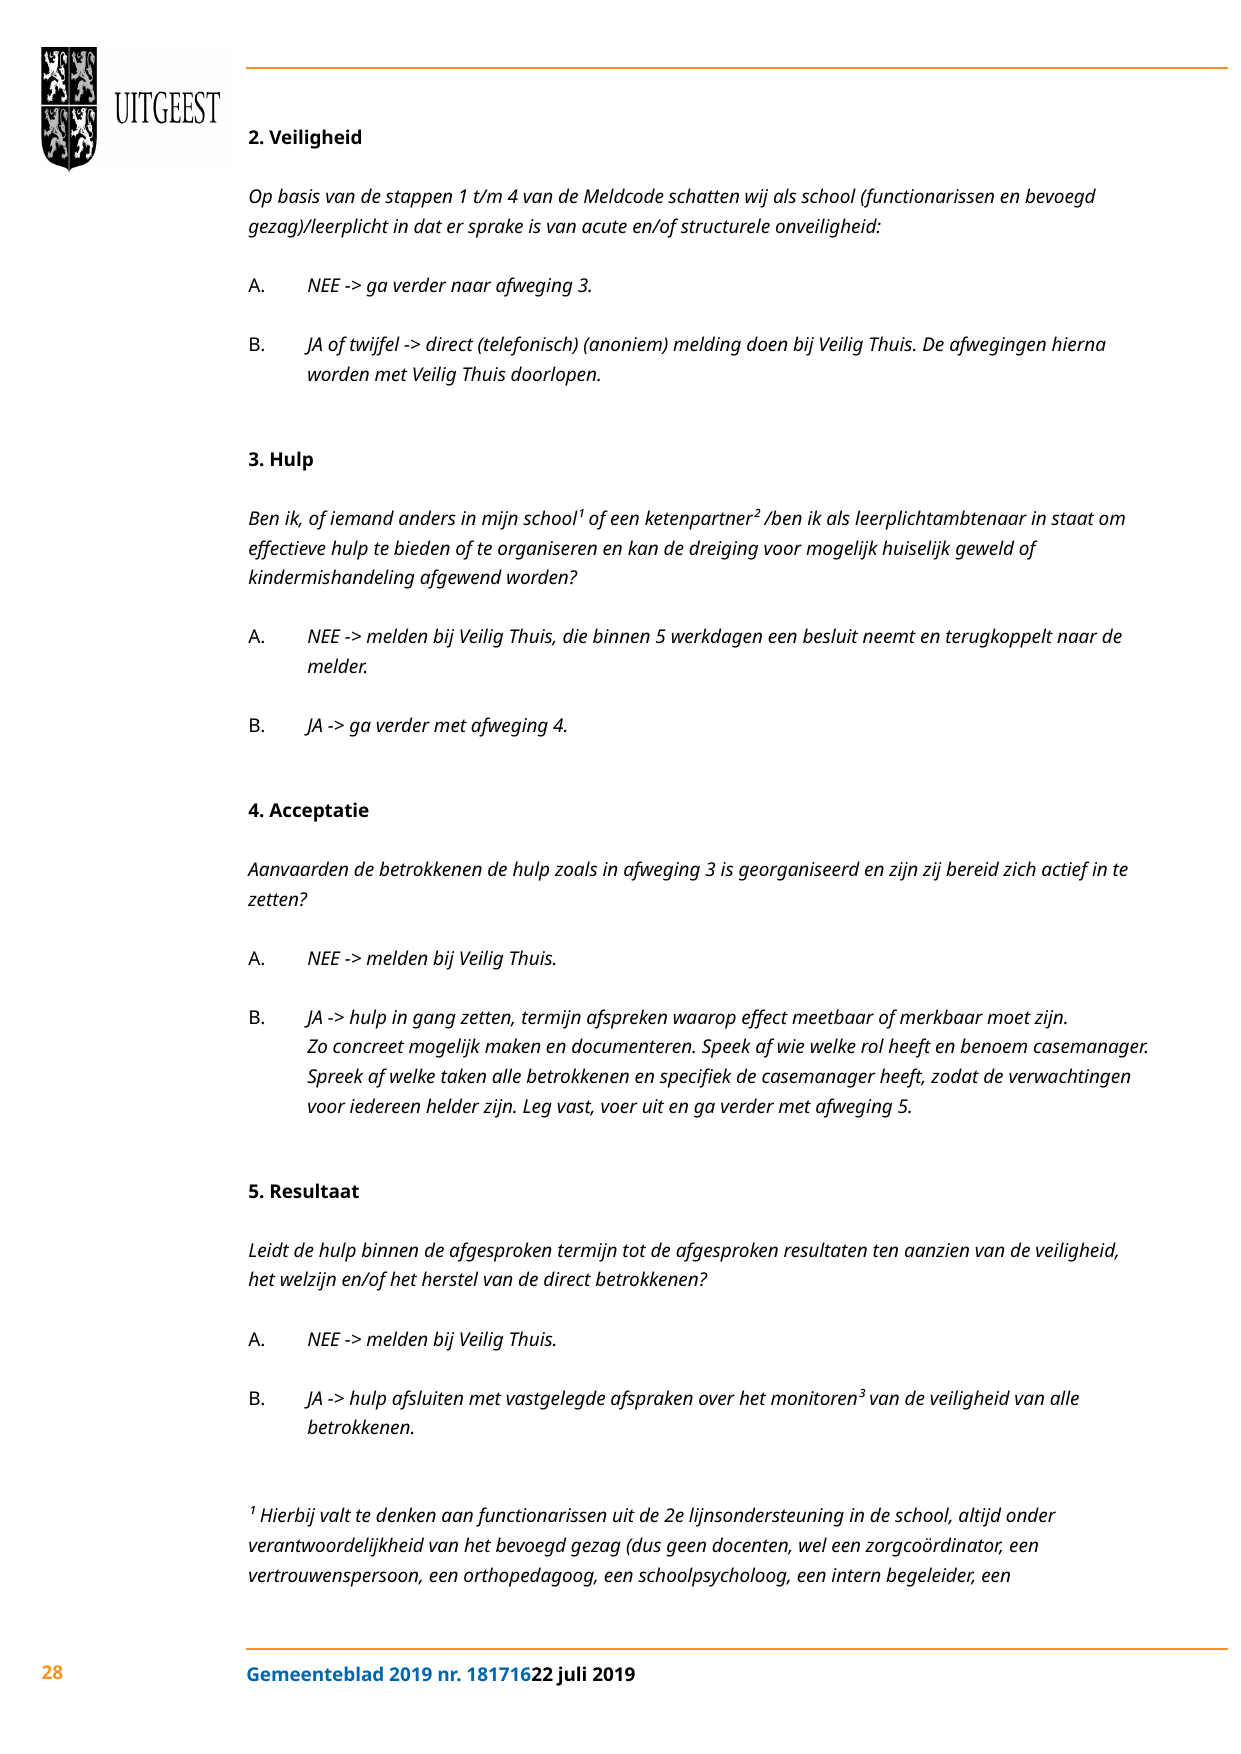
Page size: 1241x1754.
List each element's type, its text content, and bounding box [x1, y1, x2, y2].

table_cell 4. Acceptatie Aanvaarden de betrokkenen de hulp zoals in afweging 3 is georganiseerd en zijn zij bereid zich actief in te zetten? NEE -> melden bij Veilig Thuis. JA -> hulp in gang zetten, termijn afspreken waarop effect meetbaar of merkbaar moet zijn. Zo concreet mogelijk maken en documenteren. Speek af wie welke rol heeft en benoem casemanager. Spreek af welke taken alle betrokkenen en specifiek de casemanager heeft, zodat de verwachtingen voor iedereen helder zijn. Leg vast, voer uit en ga verder met afweging 5. [248, 768, 1152, 1148]
table_cell 2. Veiligheid Op basis van de stappen 1 t/m 4 van de Meldcode schatten wij als school (functionarissen en bevoegd gezag)/leerplicht in dat er sprake is van acute en/of structurele onveiligheid: NEE -> ga verder naar afweging 3. JA of twijfel -> direct (telefonisch) (anoniem) melding doen bij Veilig Thuis. De afwegingen hierna worden met Veilig Thuis doorlopen. [248, 95, 1152, 416]
text ¹ Hierbij valt te denken aan functionarissen uit de 2e lijnsondersteuning in de school, altijd onder verantwoordelijkheid van het bevoegd gezag (dus geen docenten, wel een zorgcoördinator, een vertrouwenspersoon, een orthopedagoog, een schoolpsycholoog, een intern begeleider, een [248, 1503, 1152, 1587]
picture [41, 47, 231, 172]
table_cell 5. Resultaat Leidt de hulp binnen de afgesproken termijn tot de afgesproken resultaten ten aanzien van de veiligheid, het welzijn en/of het herstel van de direct betrokkenen? NEE -> melden bij Veilig Thuis. JA -> hulp afsluiten met vastgelegde afspraken over het monitoren³ van de veiligheid van alle betrokkenen. [248, 1148, 1152, 1470]
table_cell 3. Hulp Ben ik, of iemand anders in mijn school¹ of een ketenpartner² /ben ik als leerplichtambtenaar in staat om effectieve hulp te bieden of te organiseren en kan de dreiging voor mogelijk huiselijk geweld of kindermishandeling afgewend worden? NEE -> melden bij Veilig Thuis, die binnen 5 werkdagen een besluit neemt en terugkoppelt naar de melder. JA -> ga verder met afweging 4. [248, 416, 1152, 767]
